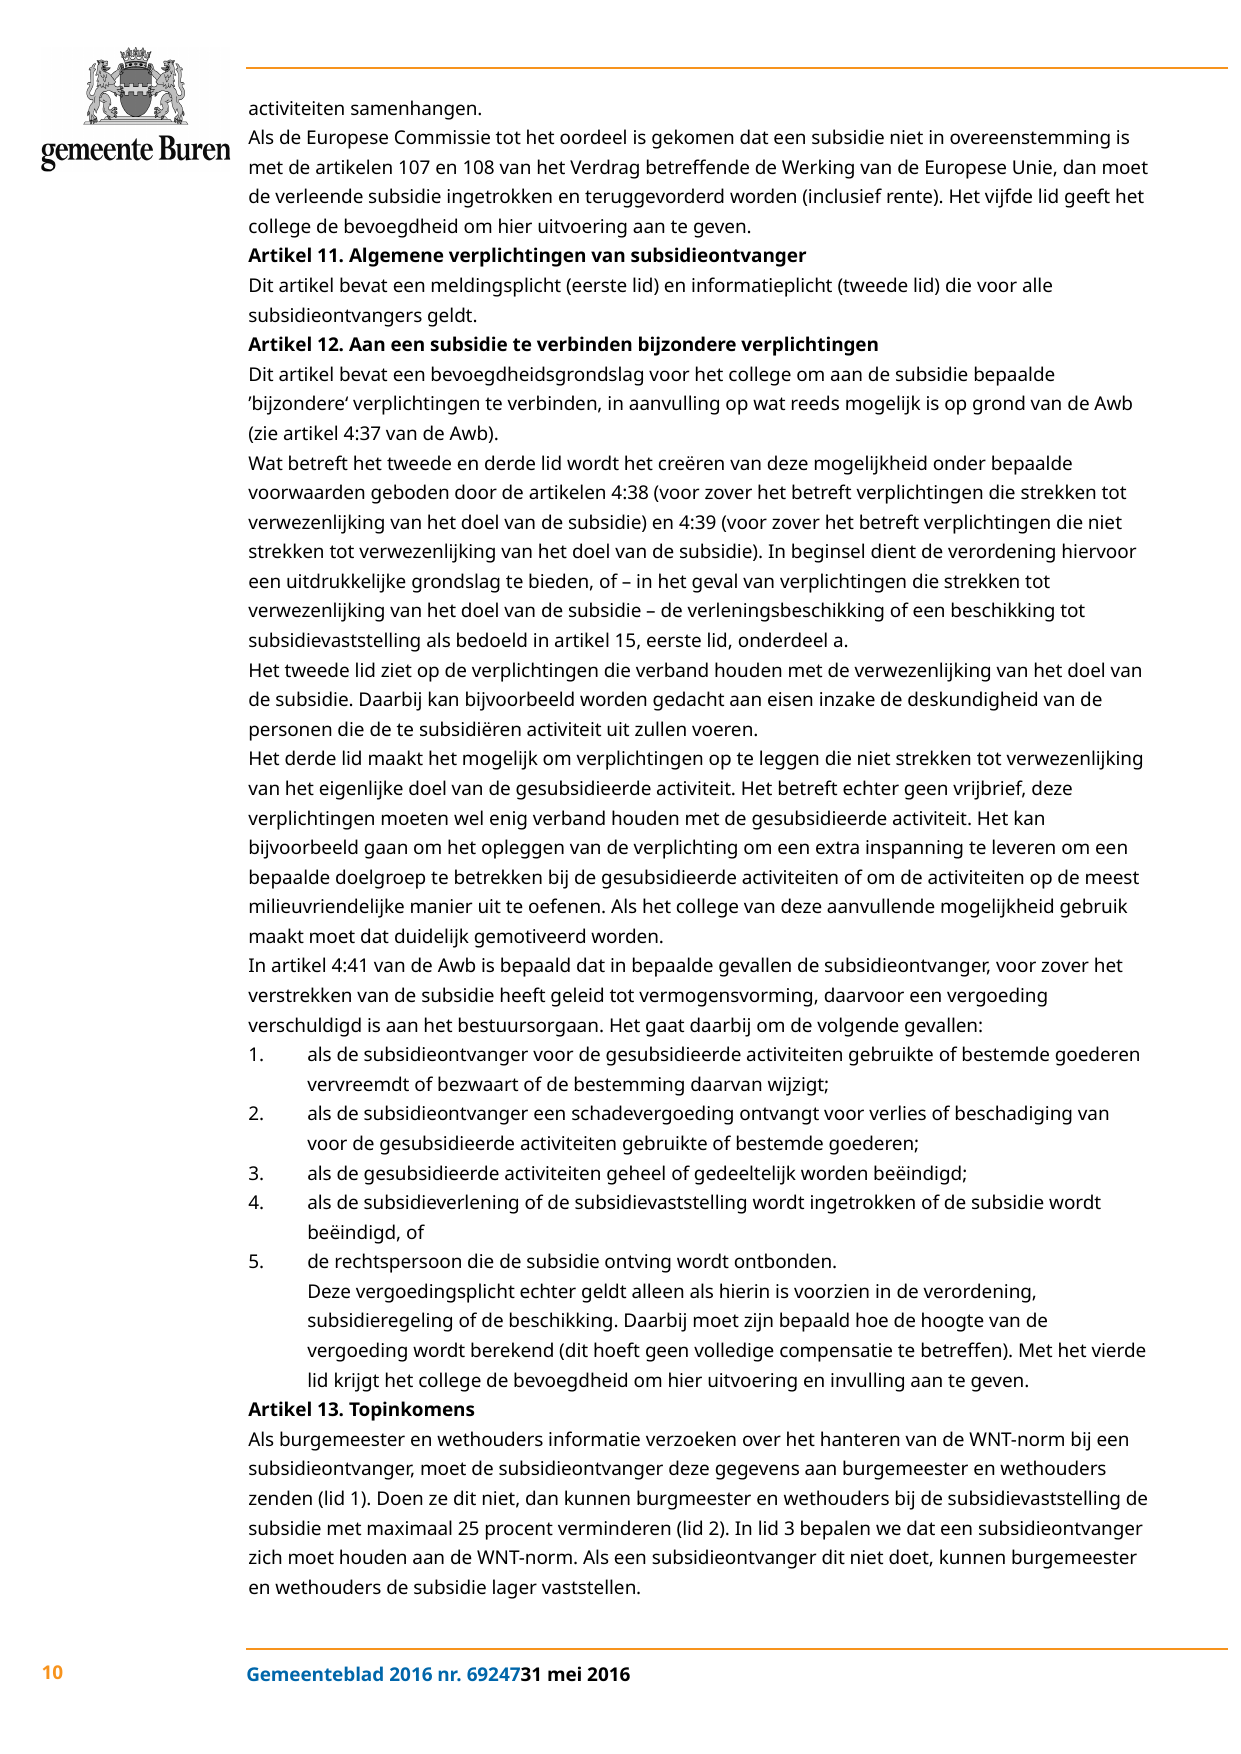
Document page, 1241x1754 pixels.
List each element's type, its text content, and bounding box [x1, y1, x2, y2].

text Artikel 11. Algemene verplichtingen van subsidieontvanger [248, 243, 1152, 268]
text Het derde lid maakt het mogelijk om verplichtingen op te leggen die niet strekken tot verwezenlijking van het eigenlijke doel van de gesubsidieerde activiteit. Het betreft echter geen vrijbrief, deze verplichtingen moeten wel enig verband houden met de gesubsidieerde activiteit. Het kan bijvoorbeeld gaan om het opleggen van de verplichting om een extra inspanning te leveren om een bepaalde doelgroep te betrekken bij de gesubsidieerde activiteiten of om de activiteiten op de meest milieuvriendelijke manier uit te oefenen. Als het college van deze aanvullende mogelijkheid gebruik maakt moet dat duidelijk gemotiveerd worden. [248, 746, 1152, 949]
text Als burgemeester en wethouders informatie verzoeken over het hanteren van de WNT-norm bij een subsidieontvanger, moet de subsidieontvanger deze gegevens aan burgemeester en wethouders zenden (lid 1). Doen ze dit niet, dan kunnen burgmeester en wethouders bij de subsidievaststelling de subsidie met maximaal 25 procent verminderen (lid 2). In lid 3 bepalen we dat een subsidieontvanger zich moet houden aan de WNT-norm. Als een subsidieontvanger dit niet doet, kunnen burgemeester en wethouders de subsidie lager vaststellen. [248, 1426, 1152, 1600]
text Artikel 12. Aan een subsidie te verbinden bijzondere verplichtingen [248, 331, 1152, 357]
list als de subsidieverlening of de subsidievaststelling wordt ingetrokken of de subsidie wordt beëindigd, of [248, 1189, 1152, 1245]
text activiteiten samenhangen. [248, 95, 1152, 121]
text Wat betreft het tweede en derde lid wordt het creëren van deze mogelijkheid onder bepaalde voorwaarden geboden door de artikelen 4:38 (voor zover het betreft verplichtingen die strekken tot verwezenlijking van het doel van de subsidie) en 4:39 (voor zover het betreft verplichtingen die niet strekken tot verwezenlijking van het doel van de subsidie). In beginsel dient de verordening hiervoor een uitdrukkelijke grondslag te bieden, of – in het geval van verplichtingen die strekken tot verwezenlijking van het doel van de subsidie – de verleningsbeschikking of een beschikking tot subsidievaststelling als bedoeld in artikel 15, eerste lid, onderdeel a. [248, 450, 1152, 653]
picture [41, 47, 231, 172]
text Dit artikel bevat een meldingsplicht (eerste lid) en informatieplicht (tweede lid) die voor alle subsidieontvangers geldt. [248, 272, 1152, 328]
list de rechtspersoon die de subsidie ontving wordt ontbonden. [248, 1248, 1152, 1274]
text Dit artikel bevat een bevoegdheidsgrondslag voor het college om aan de subsidie bepaalde ’bijzondere‘ verplichtingen te verbinden, in aanvulling op wat reeds mogelijk is op grond van de Awb (zie artikel 4:37 van de Awb). [248, 361, 1152, 446]
list als de gesubsidieerde activiteiten geheel of gedeeltelijk worden beëindigd; [248, 1160, 1152, 1186]
list als de subsidieontvanger voor de gesubsidieerde activiteiten gebruikte of bestemde goederen vervreemdt of bezwaart of de bestemming daarvan wijzigt; [248, 1041, 1152, 1097]
text Artikel 13. Topinkomens [248, 1396, 1152, 1422]
text Het tweede lid ziet op de verplichtingen die verband houden met de verwezenlijking van het doel van de subsidie. Daarbij kan bijvoorbeeld worden gedacht aan eisen inzake de deskundigheid van de personen die de te subsidiëren activiteit uit zullen voeren. [248, 657, 1152, 742]
text In artikel 4:41 van de Awb is bepaald dat in bepaalde gevallen de subsidieontvanger, voor zover het verstrekken van de subsidie heeft geleid tot vermogensvorming, daarvoor een vergoeding verschuldigd is aan het bestuursorgaan. Het gaat daarbij om de volgende gevallen: [248, 953, 1152, 1038]
text Als de Europese Commissie tot het oordeel is gekomen dat een subsidie niet in overeenstemming is met de artikelen 107 en 108 van het Verdrag betreffende de Werking van de Europese Unie, dan moet de verleende subsidie ingetrokken en teruggevorderd worden (inclusief rente). Het vijfde lid geeft het college de bevoegdheid om hier uitvoering aan te geven. [248, 124, 1152, 239]
list Deze vergoedingsplicht echter geldt alleen als hierin is voorzien in de verordening, subsidieregeling of de beschikking. Daarbij moet zijn bepaald hoe de hoogte van de vergoeding wordt berekend (dit hoeft geen volledige compensatie te betreffen). Met het vierde lid krijgt het college de bevoegdheid om hier uitvoering en invulling aan te geven. [248, 1278, 1152, 1393]
list als de subsidieontvanger een schadevergoeding ontvangt voor verlies of beschadiging van voor de gesubsidieerde activiteiten gebruikte of bestemde goederen; [248, 1101, 1152, 1156]
